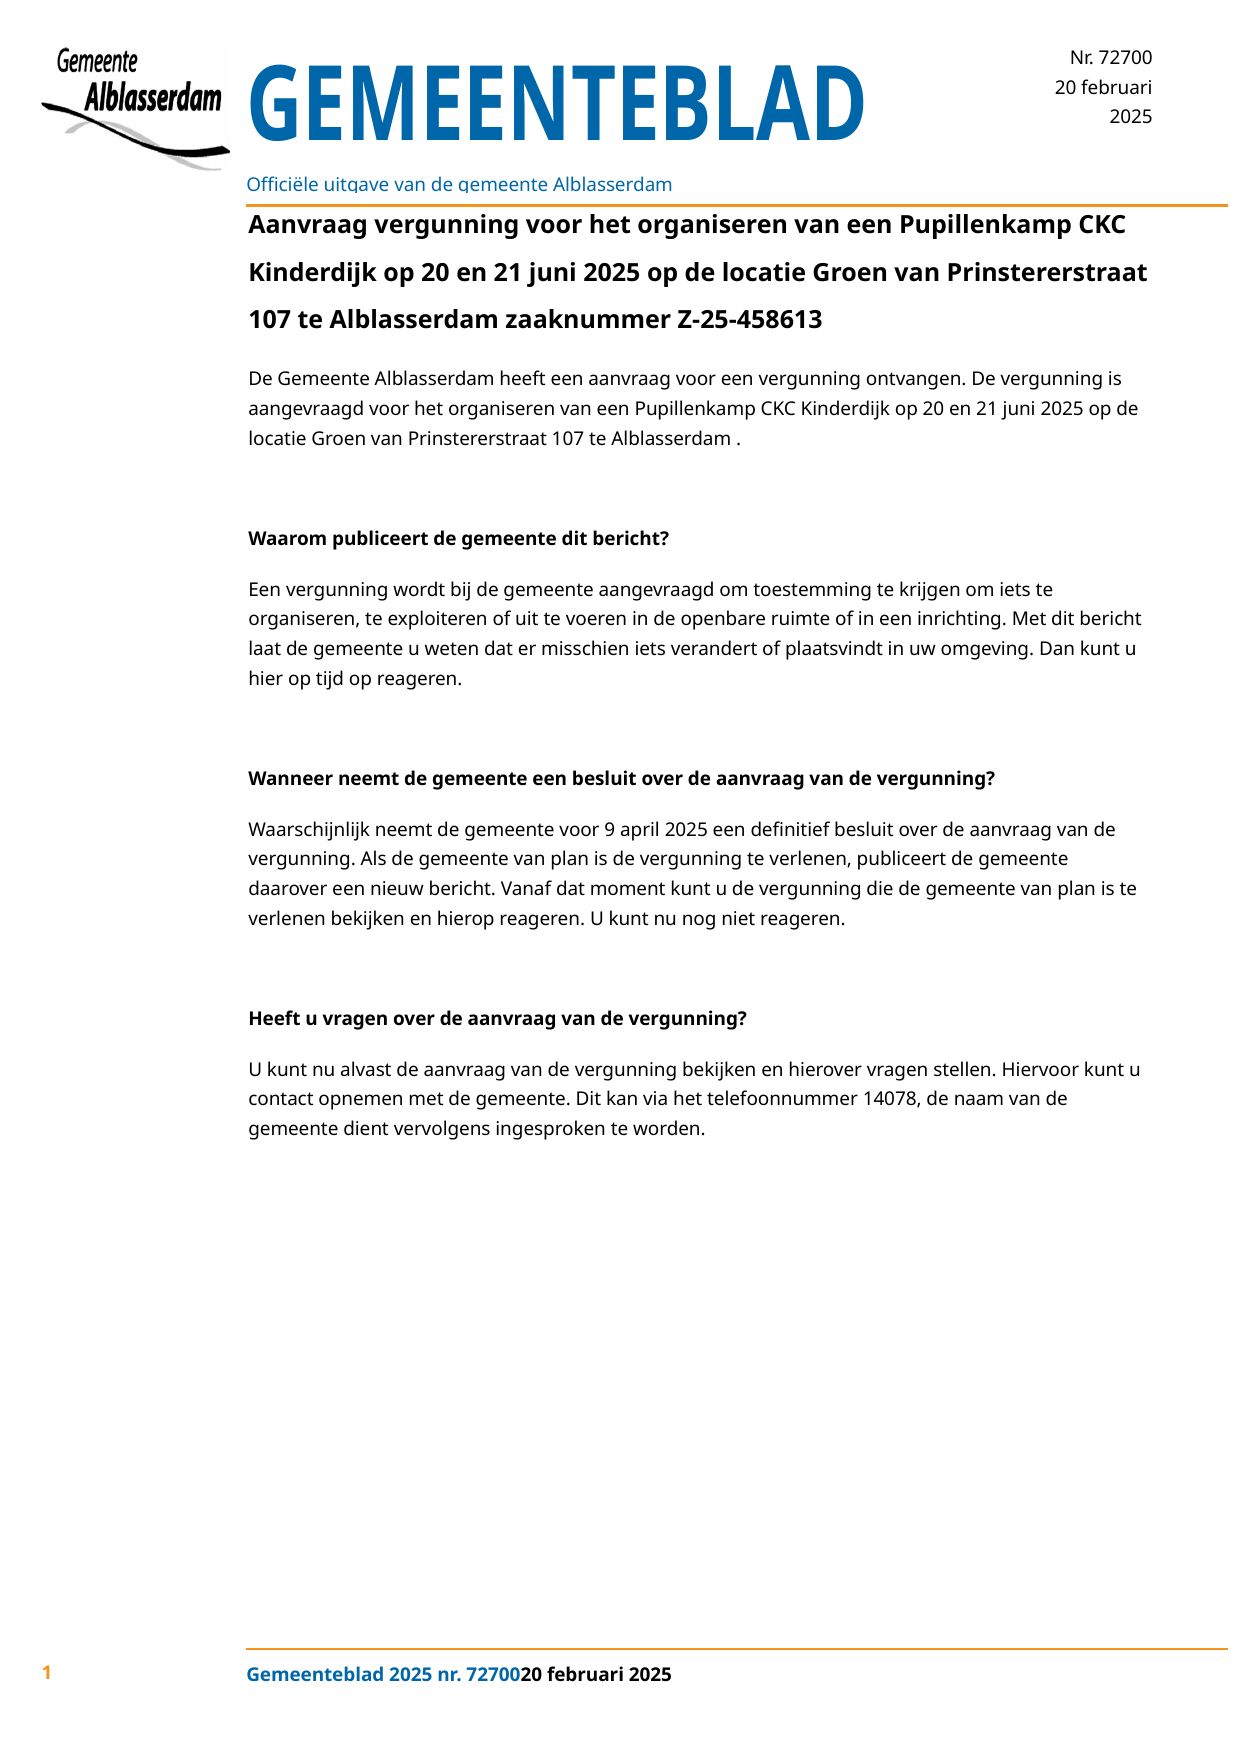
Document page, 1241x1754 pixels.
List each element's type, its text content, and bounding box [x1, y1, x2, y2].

text Een vergunning wordt bij de gemeente aangevraagd om toestemming te krijgen om iets te organiseren, te exploiteren of uit te voeren in de openbare ruimte of in een inrichting. Met dit bericht laat de gemeente u weten dat er misschien iets verandert of plaatsvindt in uw omgeving. Dan kunt u hier op tijd op reageren. [248, 576, 1152, 690]
text De Gemeente Alblasserdam heeft een aanvraag voor een vergunning ontvangen. De vergunning is aangevraagd voor het organiseren van een Pupillenkamp CKC Kinderdijk op 20 en 21 juni 2025 op de locatie Groen van Prinstererstraat 107 te Alblasserdam . [248, 366, 1152, 450]
text Waarom publiceert de gemeente dit bericht? [248, 526, 1152, 551]
text Waarschijnlijk neemt de gemeente voor 9 april 2025 een definitief besluit over de aanvraag van de vergunning. Als de gemeente van plan is de vergunning te verlenen, publiceert de gemeente daarover een nieuw bericht. Vanaf dat moment kunt u de vergunning die de gemeente van plan is te verlenen bekijken en hierop reageren. U kunt nu nog niet reageren. [248, 816, 1152, 930]
text Heeft u vragen over de aanvraag van de vergunning? [248, 1006, 1152, 1031]
text Aanvraag vergunning voor het organiseren van een Pupillenkamp CKC Kinderdijk op 20 en 21 juni 2025 op de locatie Groen van Prinstererstraat 107 te Alblasserdam zaaknummer Z-25-458613 [248, 207, 1152, 336]
text Wanneer neemt de gemeente een besluit over de aanvraag van de vergunning? [248, 766, 1152, 791]
picture [41, 47, 231, 172]
text U kunt nu alvast de aanvraag van de vergunning bekijken en hierover vragen stellen. Hiervoor kunt u contact opnemen met de gemeente. Dit kan via het telefoonnummer 14078, de naam van de gemeente dient vervolgens ingesproken te worden. [248, 1056, 1152, 1141]
